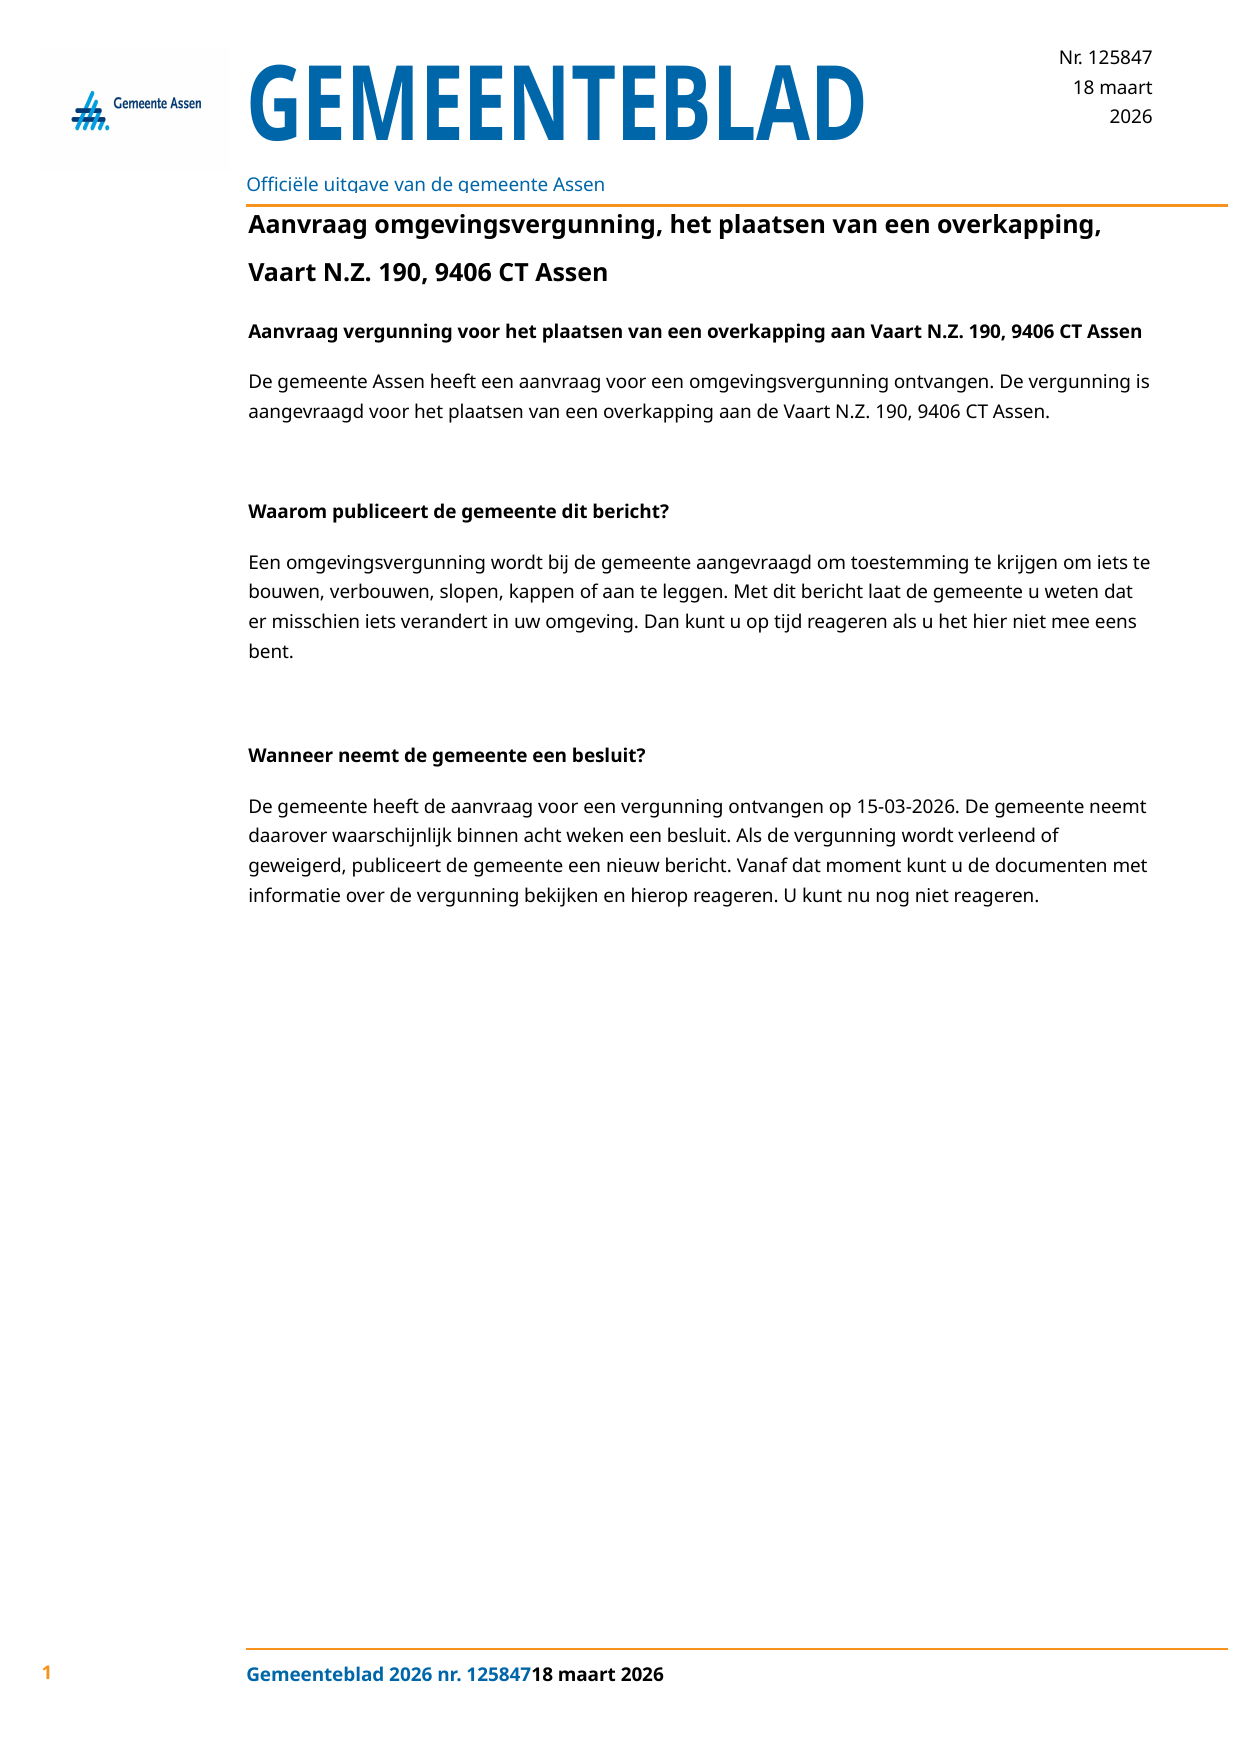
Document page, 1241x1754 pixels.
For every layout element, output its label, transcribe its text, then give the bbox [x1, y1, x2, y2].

text De gemeente Assen heeft een aanvraag voor een omgevingsvergunning ontvangen. De vergunning is aangevraagd voor het plaatsen van een overkapping aan de Vaart N.Z. 190, 9406 CT Assen. [248, 368, 1152, 424]
text Aanvraag vergunning voor het plaatsen van een overkapping aan Vaart N.Z. 190, 9406 CT Assen [248, 318, 1152, 344]
text Een omgevingsvergunning wordt bij de gemeente aangevraagd om toestemming te krijgen om iets te bouwen, verbouwen, slopen, kappen of aan te leggen. Met dit bericht laat de gemeente u weten dat er misschien iets verandert in uw omgeving. Dan kunt u op tijd reageren als u het hier niet mee eens bent. [248, 549, 1152, 664]
text Waarom publiceert de gemeente dit bericht? [248, 499, 1152, 524]
text De gemeente heeft de aanvraag voor een vergunning ontvangen op 15-03-2026. De gemeente neemt daarover waarschijnlijk binnen acht weken een besluit. Als de vergunning wordt verleend of geweigerd, publiceert de gemeente een nieuw bericht. Vanaf dat moment kunt u de documenten met informatie over de vergunning bekijken en hierop reageren. U kunt nu nog niet reageren. [248, 793, 1152, 908]
text ﻿Wanneer neemt de gemeente een besluit? [248, 739, 1152, 768]
text Aanvraag omgevingsvergunning, het plaatsen van een overkapping, Vaart N.Z. 190, 9406 CT Assen [248, 207, 1152, 288]
picture [41, 47, 231, 172]
